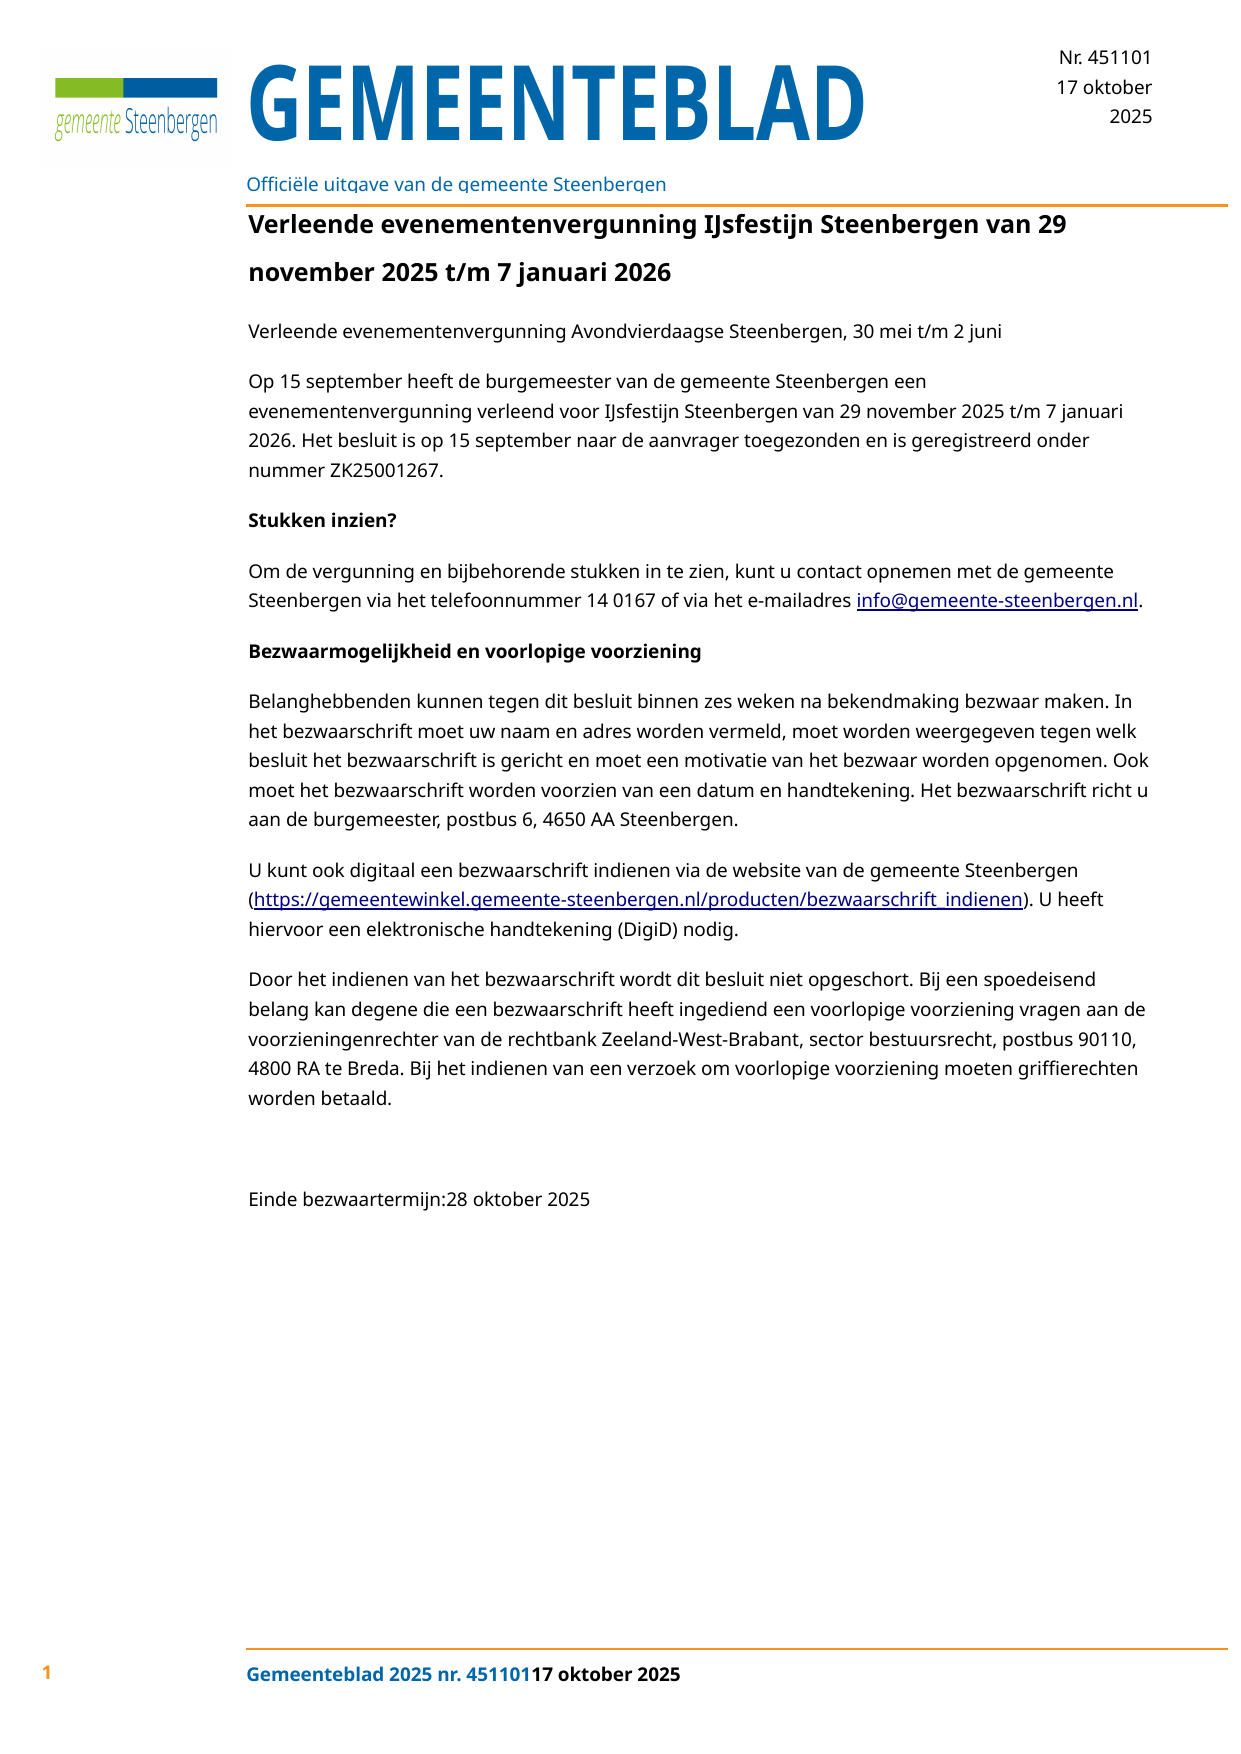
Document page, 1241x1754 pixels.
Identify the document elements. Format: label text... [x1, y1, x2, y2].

text Op 15 september heeft de burgemeester van de gemeente Steenbergen een evenementenvergunning verleend voor IJsfestijn Steenbergen van 29 november 2025 t/m 7 januari 2026. Het besluit is op 15 september naar de aanvrager toegezonden en is geregistreerd onder nummer ZK25001267. [248, 368, 1152, 483]
text Door het indienen van het bezwaarschrift wordt dit besluit niet opgeschort. Bij een spoedeisend belang kan degene die een bezwaarschrift heeft ingediend een voorlopige voorziening vragen aan de voorzieningenrechter van de rechtbank Zeeland-West-Brabant, sector bestuursrecht, postbus 90110, 4800 RA te Breda. Bij het indienen van een verzoek om voorlopige voorziening moeten griffierechten worden betaald. [248, 967, 1152, 1111]
text Verleende evenementenvergunning Avondvierdaagse Steenbergen, 30 mei t/m 2 juni [248, 318, 1152, 344]
picture [41, 47, 231, 172]
text Belanghebbenden kunnen tegen dit besluit binnen zes weken na bekendmaking bezwaar maken. In het bezwaarschrift moet uw naam en adres worden vermeld, moet worden weergegeven tegen welk besluit het bezwaarschrift is gericht en moet een motivatie van het bezwaar worden opgenomen. Ook moet het bezwaarschrift worden voorzien van een datum en handtekening. Het bezwaarschrift richt u aan de burgemeester, postbus 6, 4650 AA Steenbergen. [248, 688, 1152, 832]
text Om de vergunning en bijbehorende stukken in te zien, kunt u contact opnemen met de gemeente Steenbergen via het telefoonnummer 14 0167 of via het e-mailadres info@gemeente-steenbergen.nl. [248, 558, 1152, 613]
text Stukken inzien? [248, 507, 1152, 533]
text U kunt ook digitaal een bezwaarschrift indienen via de website van de gemeente Steenbergen (https://gemeentewinkel.gemeente-steenbergen.nl/producten/bezwaarschrift_indienen). U heeft hiervoor een elektronische handtekening (DigiD) nodig. [248, 857, 1152, 942]
text Bezwaarmogelijkheid en voorlopige voorziening [248, 638, 1152, 664]
text ­ [248, 1135, 1152, 1161]
text Verleende evenementenvergunning IJsfestijn Steenbergen van 29 november 2025 t/m 7 januari 2026 [248, 207, 1152, 288]
text Einde bezwaartermijn:28 oktober 2025 [248, 1186, 1152, 1212]
